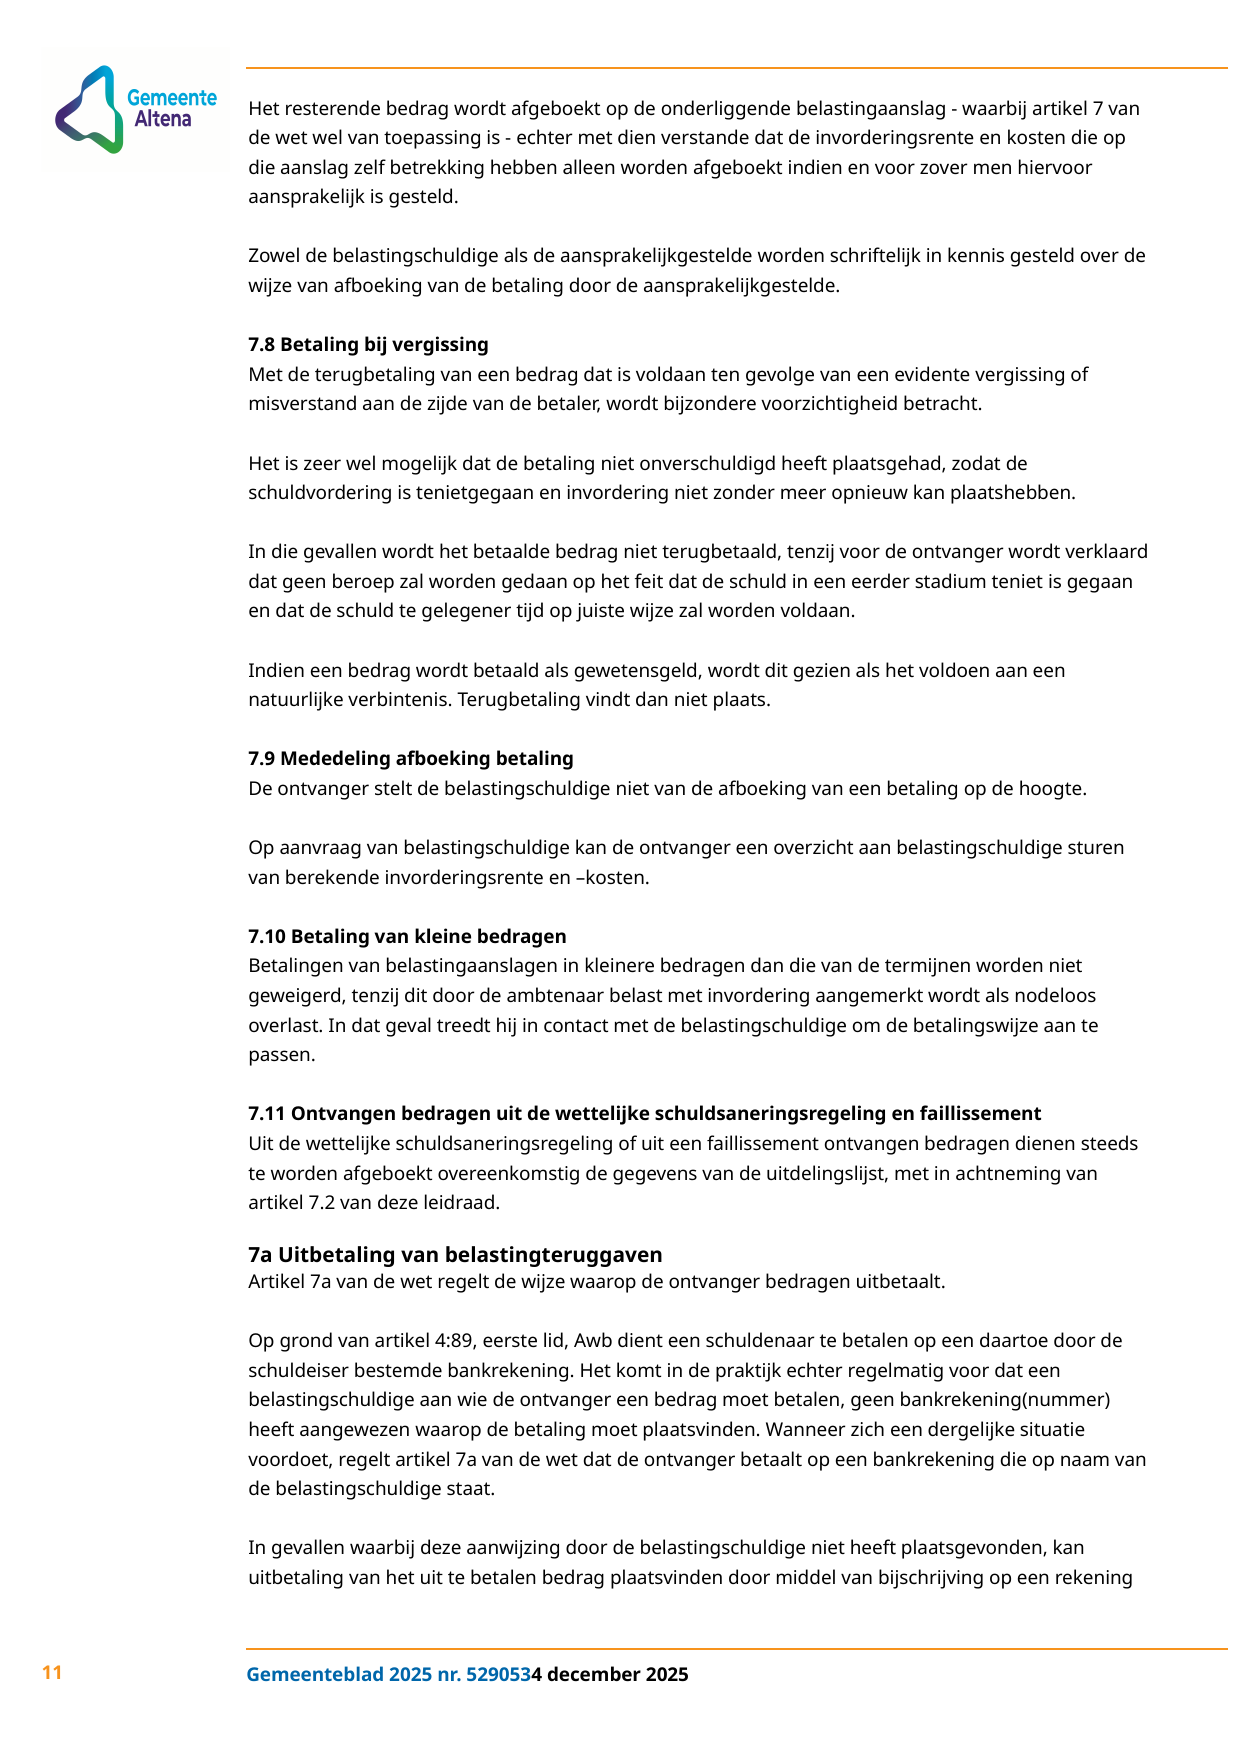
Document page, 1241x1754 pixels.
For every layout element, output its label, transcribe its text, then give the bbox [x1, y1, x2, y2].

text Op aanvraag van belastingschuldige kan de ontvanger een overzicht aan belastingschuldige sturen van berekende invorderingsrente en –kosten. [248, 834, 1152, 890]
text Het is zeer wel mogelijk dat de betaling niet onverschuldigd heeft plaatsgehad, zodat de schuldvordering is tenietgegaan en invordering niet zonder meer opnieuw kan plaatshebben. [248, 450, 1152, 505]
text Uit de wettelijke schuldsaneringsregeling of uit een faillissement ontvangen bedragen dienen steeds te worden afgeboekt overeenkomstig de gegevens van de uitdelingslijst, met in achtneming van artikel 7.2 van deze leidraad. [248, 1130, 1152, 1215]
text Betalingen van belastingaanslagen in kleinere bedragen dan die van de termijnen worden niet geweigerd, tenzij dit door de ambtenaar belast met invordering aangemerkt wordt als nodeloos overlast. In dat geval treedt hij in contact met de belastingschuldige om de betalingswijze aan te passen. [248, 953, 1152, 1067]
text 7.11 Ontvangen bedragen uit de wettelijke schuldsaneringsregeling en faillissement [248, 1101, 1152, 1126]
text Het resterende bedrag wordt afgeboekt op de onderliggende belastingaanslag - waarbij artikel 7 van de wet wel van toepassing is - echter met dien verstande dat de invorderingsrente en kosten die op die aanslag zelf betrekking hebben alleen worden afgeboekt indien en voor zover men hiervoor aansprakelijk is gesteld. [248, 95, 1152, 209]
text Op grond van artikel 4:89, eerste lid, Awb dient een schuldenaar te betalen op een daartoe door de schuldeiser bestemde bankrekening. Het komt in de praktijk echter regelmatig voor dat een belastingschuldige aan wie de ontvanger een bedrag moet betalen, geen bankrekening(nummer) heeft aangewezen waarop de betaling moet plaatsvinden. Wanneer zich een dergelijke situatie voordoet, regelt artikel 7a van de wet dat de ontvanger betaalt op een bankrekening die op naam van de belastingschuldige staat. [248, 1327, 1152, 1501]
picture [41, 47, 231, 172]
text De ontvanger stelt de belastingschuldige niet van de afboeking van een betaling op de hoogte. [248, 775, 1152, 801]
text 7.9 Mededeling afboeking betaling [248, 746, 1152, 771]
text 7a Uitbetaling van belastingteruggaven [248, 1240, 1152, 1268]
text Met de terugbetaling van een bedrag dat is voldaan ten gevolge van een evidente vergissing of misverstand aan de zijde van de betaler, wordt bijzondere voorzichtigheid betracht. [248, 361, 1152, 416]
text 7.10 Betaling van kleine bedragen [248, 923, 1152, 949]
text 7.8 Betaling bij vergissing [248, 331, 1152, 357]
text In die gevallen wordt het betaalde bedrag niet terugbetaald, tenzij voor de ontvanger wordt verklaard dat geen beroep zal worden gedaan op het feit dat de schuld in een eerder stadium teniet is gegaan en dat de schuld te gelegener tijd op juiste wijze zal worden voldaan. [248, 538, 1152, 623]
text Zowel de belastingschuldige als de aansprakelijkgestelde worden schriftelijk in kennis gesteld over de wijze van afboeking van de betaling door de aansprakelijkgestelde. [248, 243, 1152, 298]
text Artikel 7a van de wet regelt de wijze waarop de ontvanger bedragen uitbetaalt. [248, 1268, 1152, 1294]
text In gevallen waarbij deze aanwijzing door de belastingschuldige niet heeft plaatsgevonden, kan uitbetaling van het uit te betalen bedrag plaatsvinden door middel van bijschrijving op een rekening [248, 1534, 1152, 1590]
text Indien een bedrag wordt betaald als gewetensgeld, wordt dit gezien als het voldoen aan een natuurlijke verbintenis. Terugbetaling vindt dan niet plaats. [248, 657, 1152, 712]
